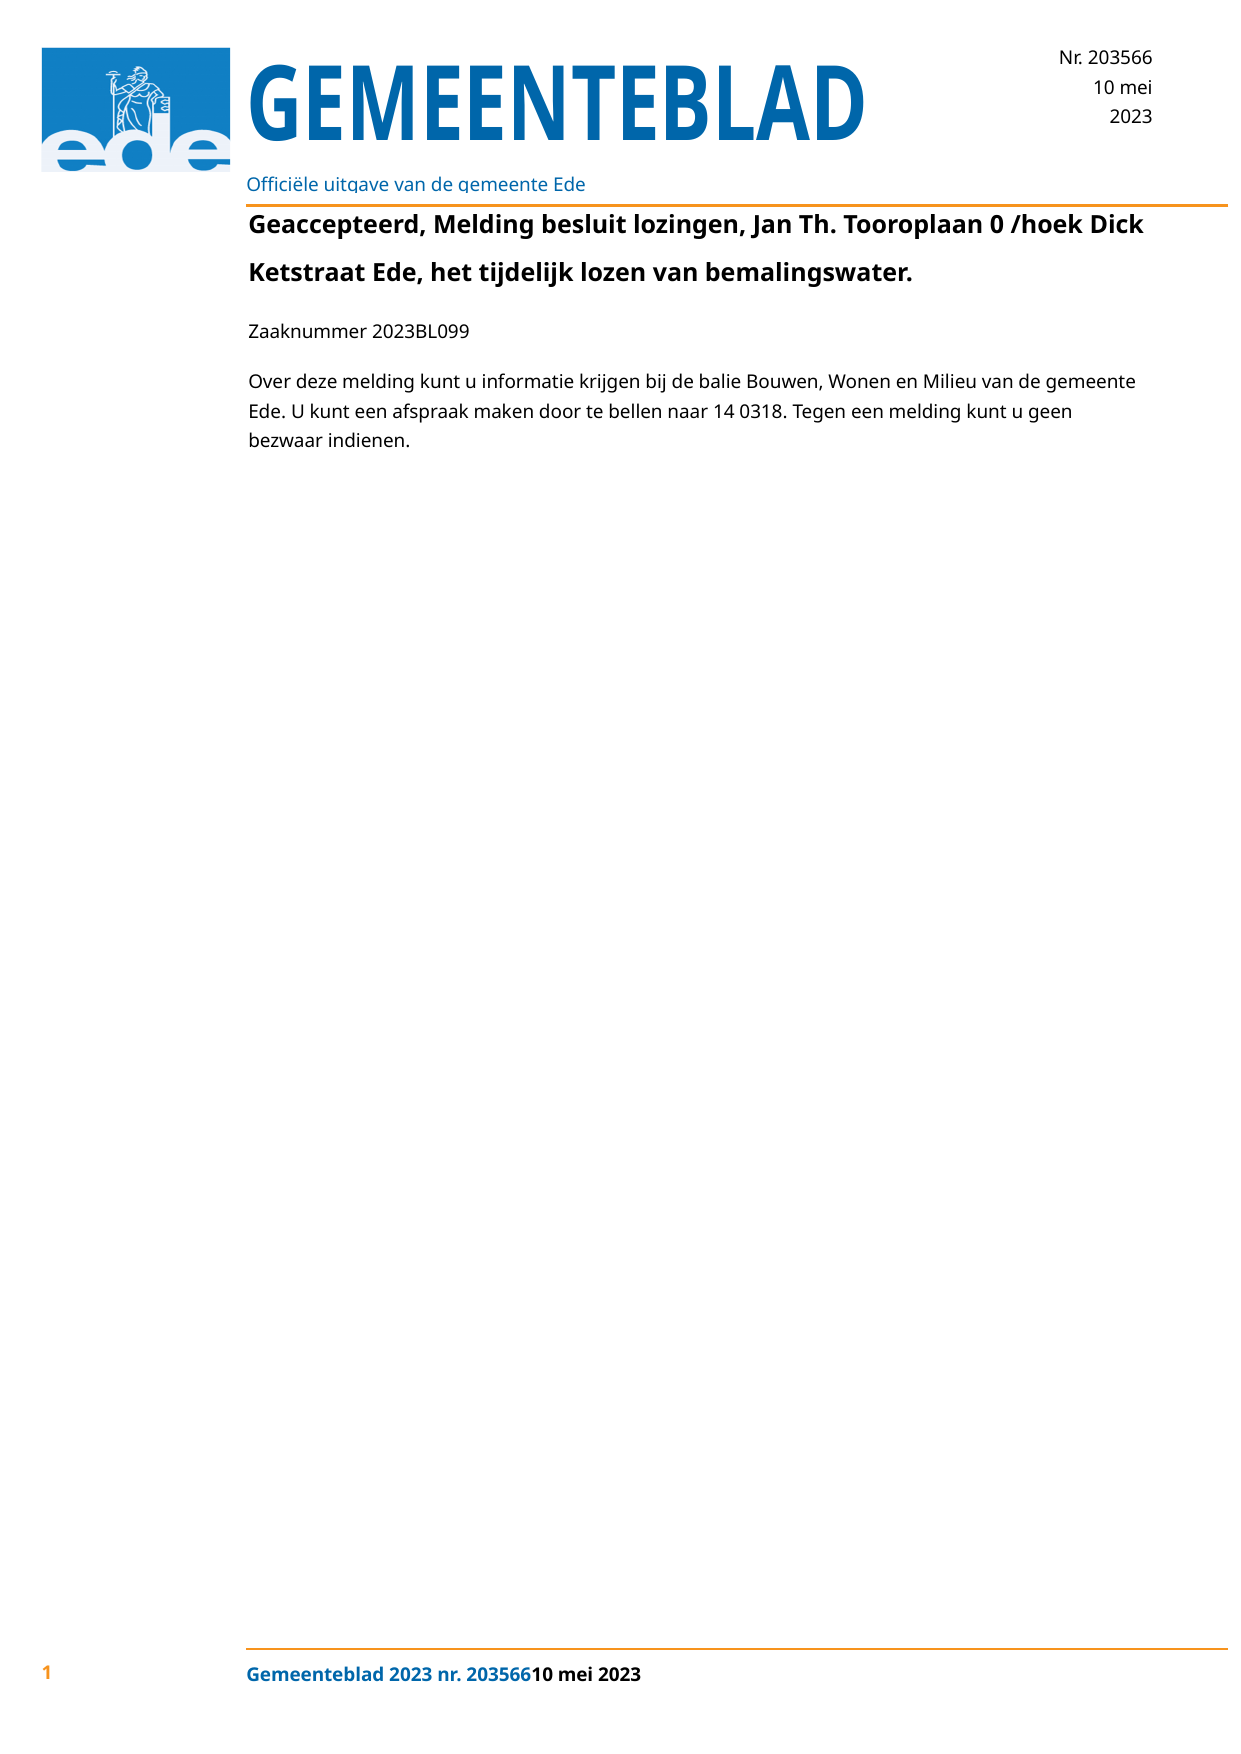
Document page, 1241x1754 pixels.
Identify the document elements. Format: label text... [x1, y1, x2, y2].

text Zaaknummer 2023BL099 [248, 318, 1152, 344]
picture [41, 47, 231, 172]
text Over deze melding kunt u informatie krijgen bij de balie Bouwen, Wonen en Milieu van de gemeente Ede. U kunt een afspraak maken door te bellen naar 14 0318. Tegen een melding kunt u geen bezwaar indienen. [248, 368, 1152, 453]
text Geaccepteerd, Melding besluit lozingen, Jan Th. Tooroplaan 0 /hoek Dick Ketstraat Ede, het tijdelijk lozen van bemalingswater. [248, 207, 1152, 288]
